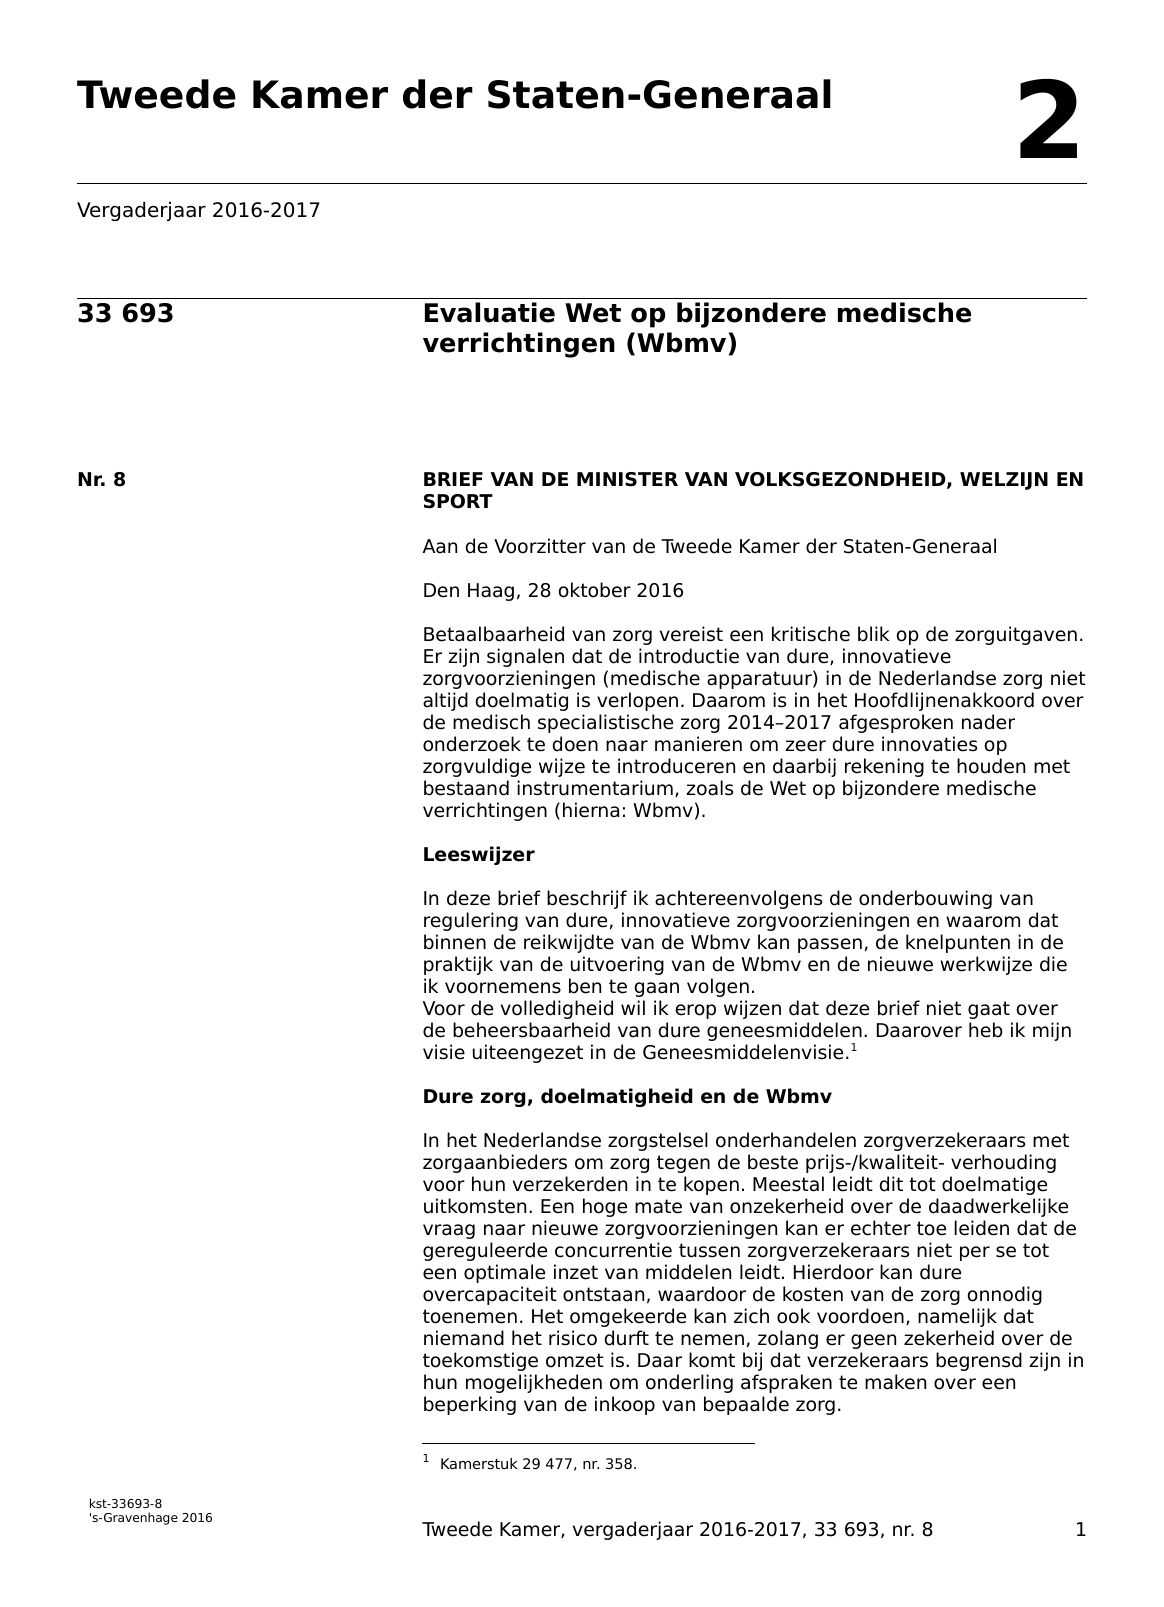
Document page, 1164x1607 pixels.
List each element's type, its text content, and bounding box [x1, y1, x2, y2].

table_cell Vergaderjaar 2016-2017 [77, 184, 1087, 298]
subtitle Leeswijzer [422, 844, 1087, 866]
text Kamerstuk 29 477, nr. 358. [422, 1452, 1087, 1474]
text 's-Gravenhage 2016 [88, 1511, 323, 1525]
text Voor de volledigheid wil ik erop wijzen dat deze brief niet gaat over de beheersbaarheid van dure geneesmiddelen. Daarover heb ik mijn visie uiteengezet in de Geneesmiddelenvisie. [422, 998, 1087, 1064]
text Betaalbaarheid van zorg vereist een kritische blik op de zorguitgaven. Er zijn signalen dat de introductie van dure, innovatieve zorgvoorzieningen (medische apparatuur) in de Nederlandse zorg niet altijd doelmatig is verlopen. Daarom is in het Hoofdlijnenakkoord over de medisch specialistische zorg 2014–2017 afgesproken nader onderzoek te doen naar manieren om zeer dure innovaties op zorgvuldige wijze te introduceren en daarbij rekening te houden met bestaand instrumentarium, zoals de Wet op bijzondere medische verrichtingen (hierna: Wbmv). [422, 624, 1087, 822]
text In het Nederlandse zorgstelsel onderhandelen zorgverzekeraars met zorgaanbieders om zorg tegen de beste prijs-/kwaliteit- verhouding voor hun verzekerden in te kopen. Meestal leidt dit tot doelmatige uitkomsten. Een hoge mate van onzekerheid over de daadwerkelijke vraag naar nieuwe zorgvoorzieningen kan er echter toe leiden dat de gereguleerde concurrentie tussen zorgverzekeraars niet per se tot een optimale inzet van middelen leidt. Hierdoor kan dure overcapaciteit ontstaan, waardoor de kosten van de zorg onnodig toenemen. Het omgekeerde kan zich ook voordoen, namelijk dat niemand het risico durft te nemen, zolang er geen zekerheid over de toekomstige omzet is. Daar komt bij dat verzekeraars begrensd zijn in hun mogelijkheden om onderling afspraken te maken over een beperking van de inkoop van bepaalde zorg. [422, 1130, 1087, 1416]
subtitle 33 693 Evaluatie Wet op bijzondere medische verrichtingen (Wbmv) [77, 299, 1087, 358]
table_header 2 [886, 59, 1087, 183]
text kst-33693-8 [88, 1497, 323, 1511]
text Den Haag, 28 oktober 2016 [422, 580, 1087, 602]
text Aan de Voorzitter van de Tweede Kamer der Staten-Generaal [422, 536, 1087, 557]
subtitle Nr. 8 BRIEF VAN DE MINISTER VAN VOLKSGEZONDHEID, WELZIJN EN SPORT [77, 469, 1087, 513]
subtitle Dure zorg, doelmatigheid en de Wbmv [422, 1086, 1087, 1108]
text In deze brief beschrijf ik achtereenvolgens de onderbouwing van regulering van dure, innovatieve zorgvoorzieningen en waarom dat binnen de reikwijdte van de Wbmv kan passen, de knelpunten in de praktijk van de uitvoering van de Wbmv en de nieuwe werkwijze die ik voornemens ben te gaan volgen. [422, 888, 1087, 998]
table_header Tweede Kamer der Staten-Generaal [77, 59, 886, 183]
